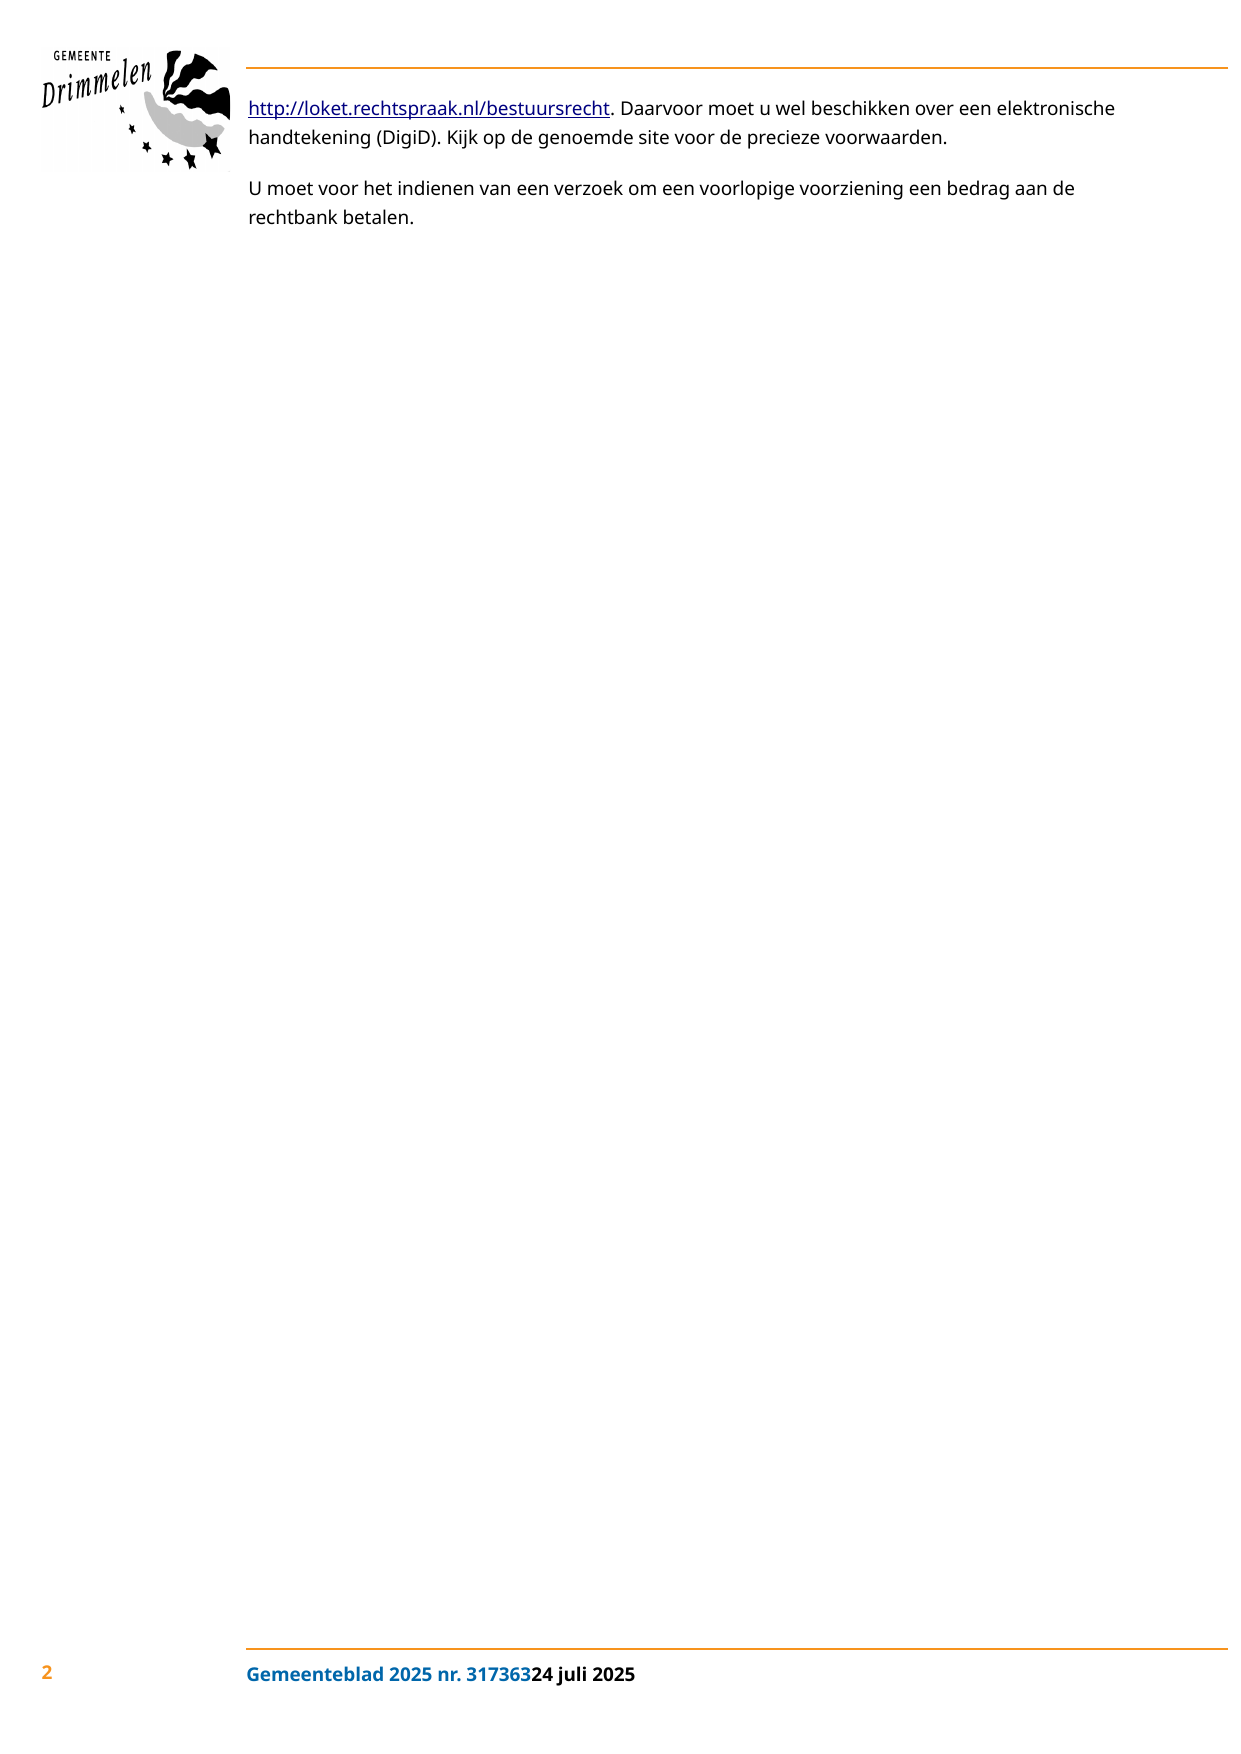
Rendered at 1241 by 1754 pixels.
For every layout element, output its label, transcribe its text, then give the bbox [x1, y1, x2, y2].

text http://loket.rechtspraak.nl/bestuursrecht. Daarvoor moet u wel beschikken over een elektronische handtekening (DigiD). Kijk op de genoemde site voor de precieze voorwaarden. [248, 95, 1152, 150]
picture [41, 47, 231, 172]
text U moet voor het indienen van een verzoek om een voorlopige voorziening een bedrag aan de rechtbank betalen. [248, 175, 1152, 230]
